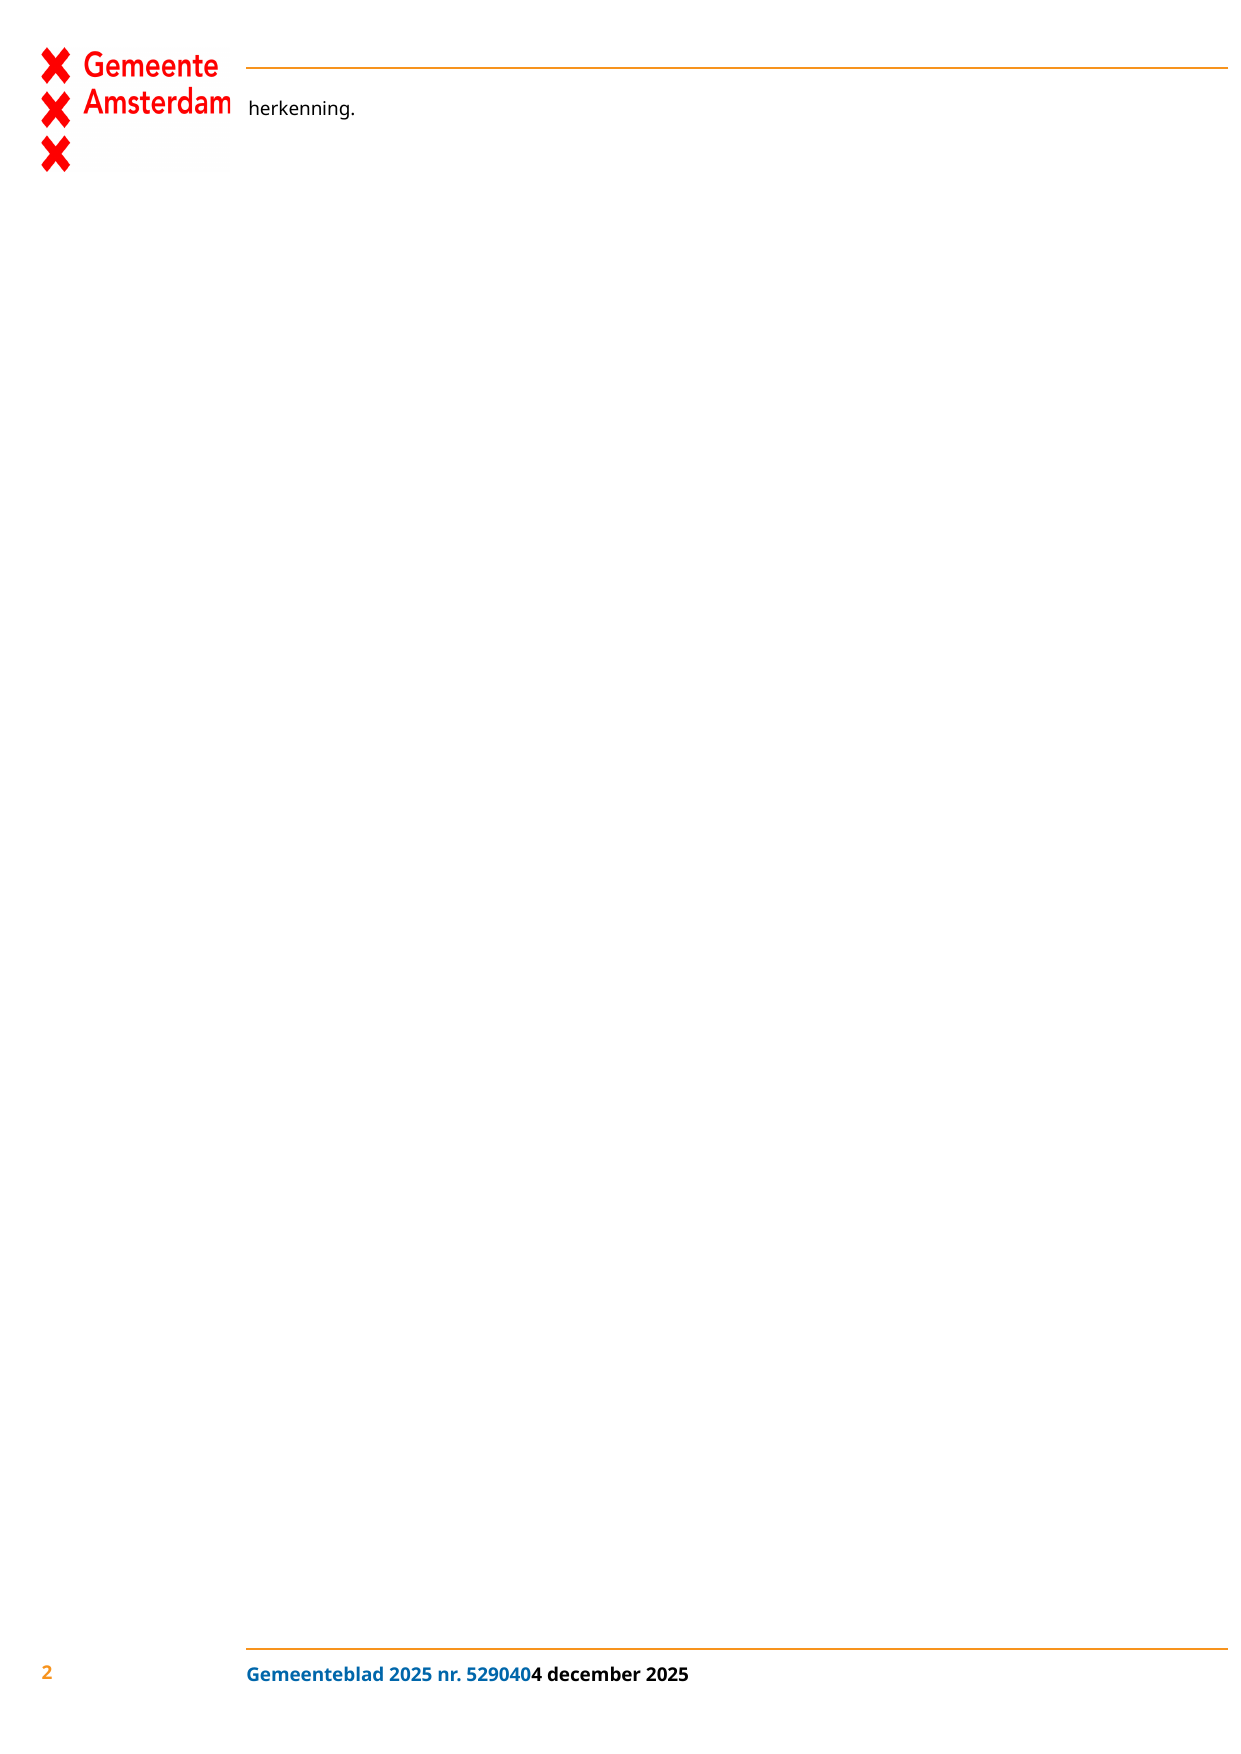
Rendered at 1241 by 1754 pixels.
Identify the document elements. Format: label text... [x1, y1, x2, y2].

picture [41, 47, 231, 172]
text herkenning. [248, 95, 1152, 121]
